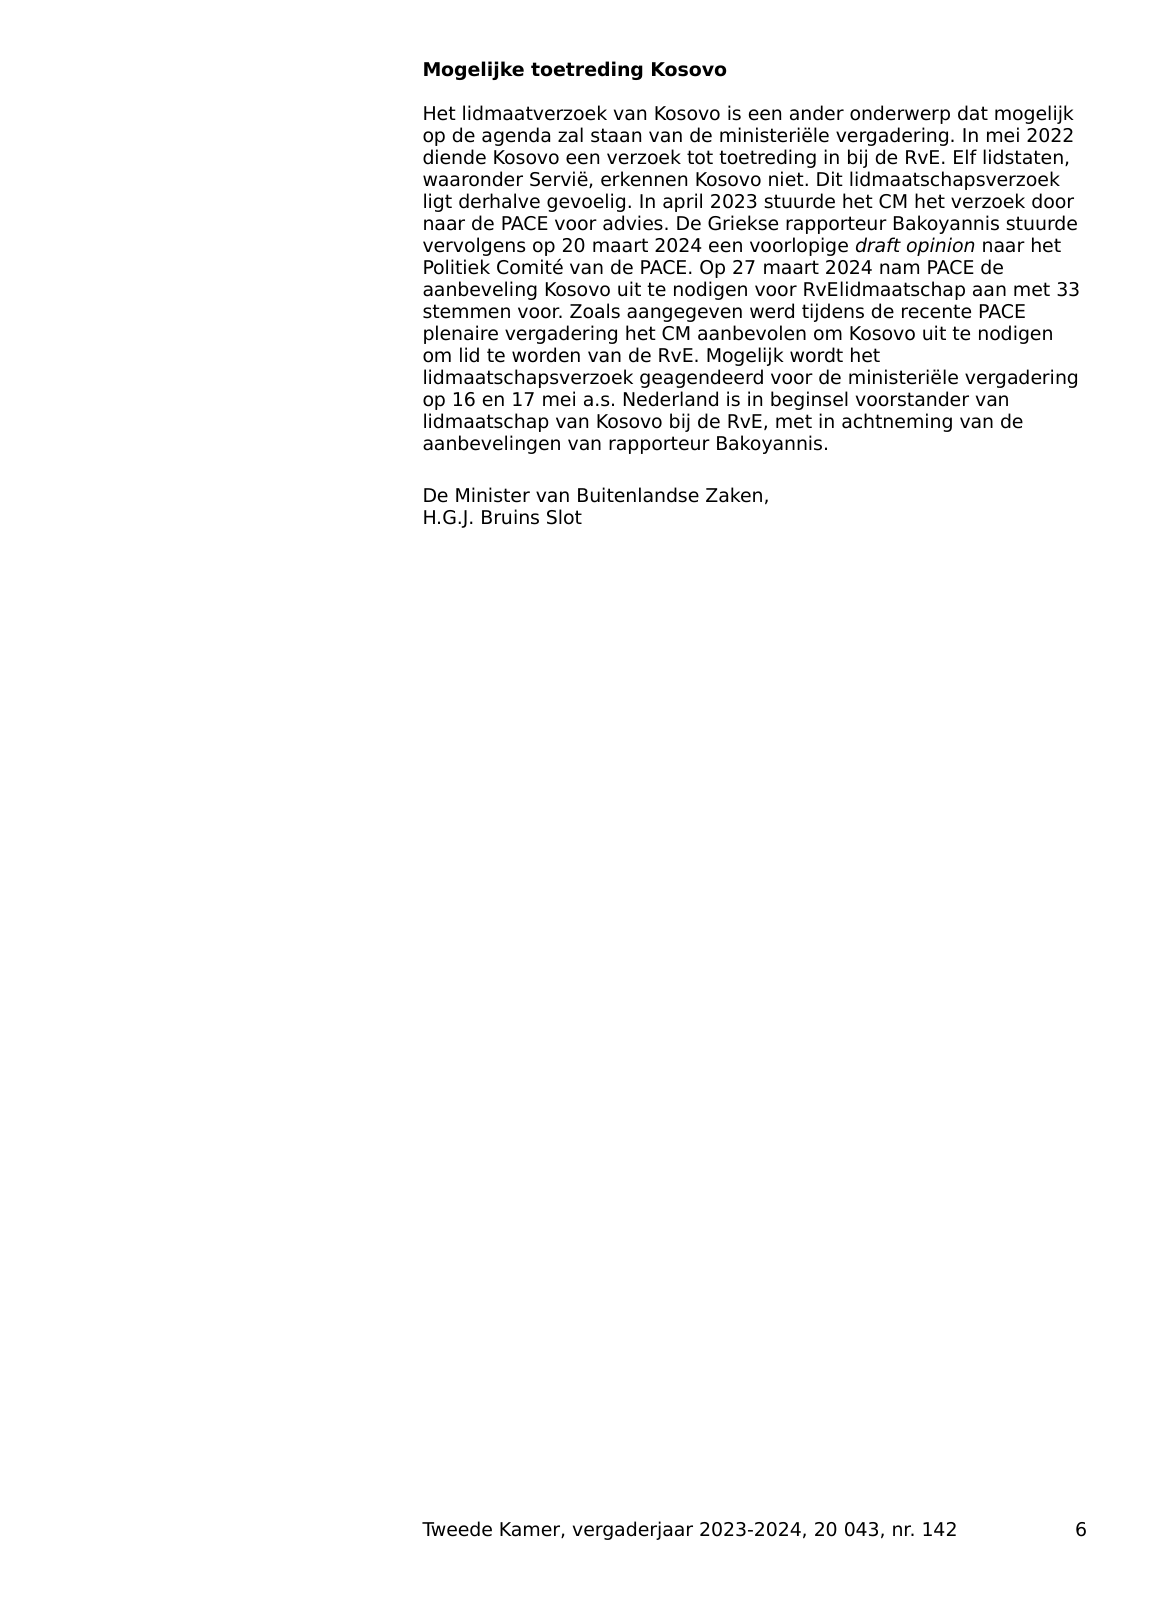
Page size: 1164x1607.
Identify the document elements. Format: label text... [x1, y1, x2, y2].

text De Minister van Buitenlandse Zaken, H.G.J. Bruins Slot [422, 485, 1087, 529]
subtitle Mogelijke toetreding Kosovo [422, 59, 1087, 81]
text Het lidmaatverzoek van Kosovo is een ander onderwerp dat mogelijk op de agenda zal staan van de ministeriële vergadering. In mei 2022 diende Kosovo een verzoek tot toetreding in bij de RvE. Elf lidstaten, waaronder Servië, erkennen Kosovo niet. Dit lidmaatschapsverzoek ligt derhalve gevoelig. In april 2023 stuurde het CM het verzoek door naar de PACE voor advies. De Griekse rapporteur Bakoyannis stuurde vervolgens op 20 maart 2024 een voorlopige draft opinion naar het Politiek Comité van de PACE. Op 27 maart 2024 nam PACE de aanbeveling Kosovo uit te nodigen voor RvElidmaatschap aan met 33 stemmen voor. Zoals aangegeven werd tijdens de recente PACE plenaire vergadering het CM aanbevolen om Kosovo uit te nodigen om lid te worden van de RvE. Mogelijk wordt het lidmaatschapsverzoek geagendeerd voor de ministeriële vergadering op 16 en 17 mei a.s. Nederland is in beginsel voorstander van lidmaatschap van Kosovo bij de RvE, met in achtneming van de aanbevelingen van rapporteur Bakoyannis. [422, 103, 1087, 455]
